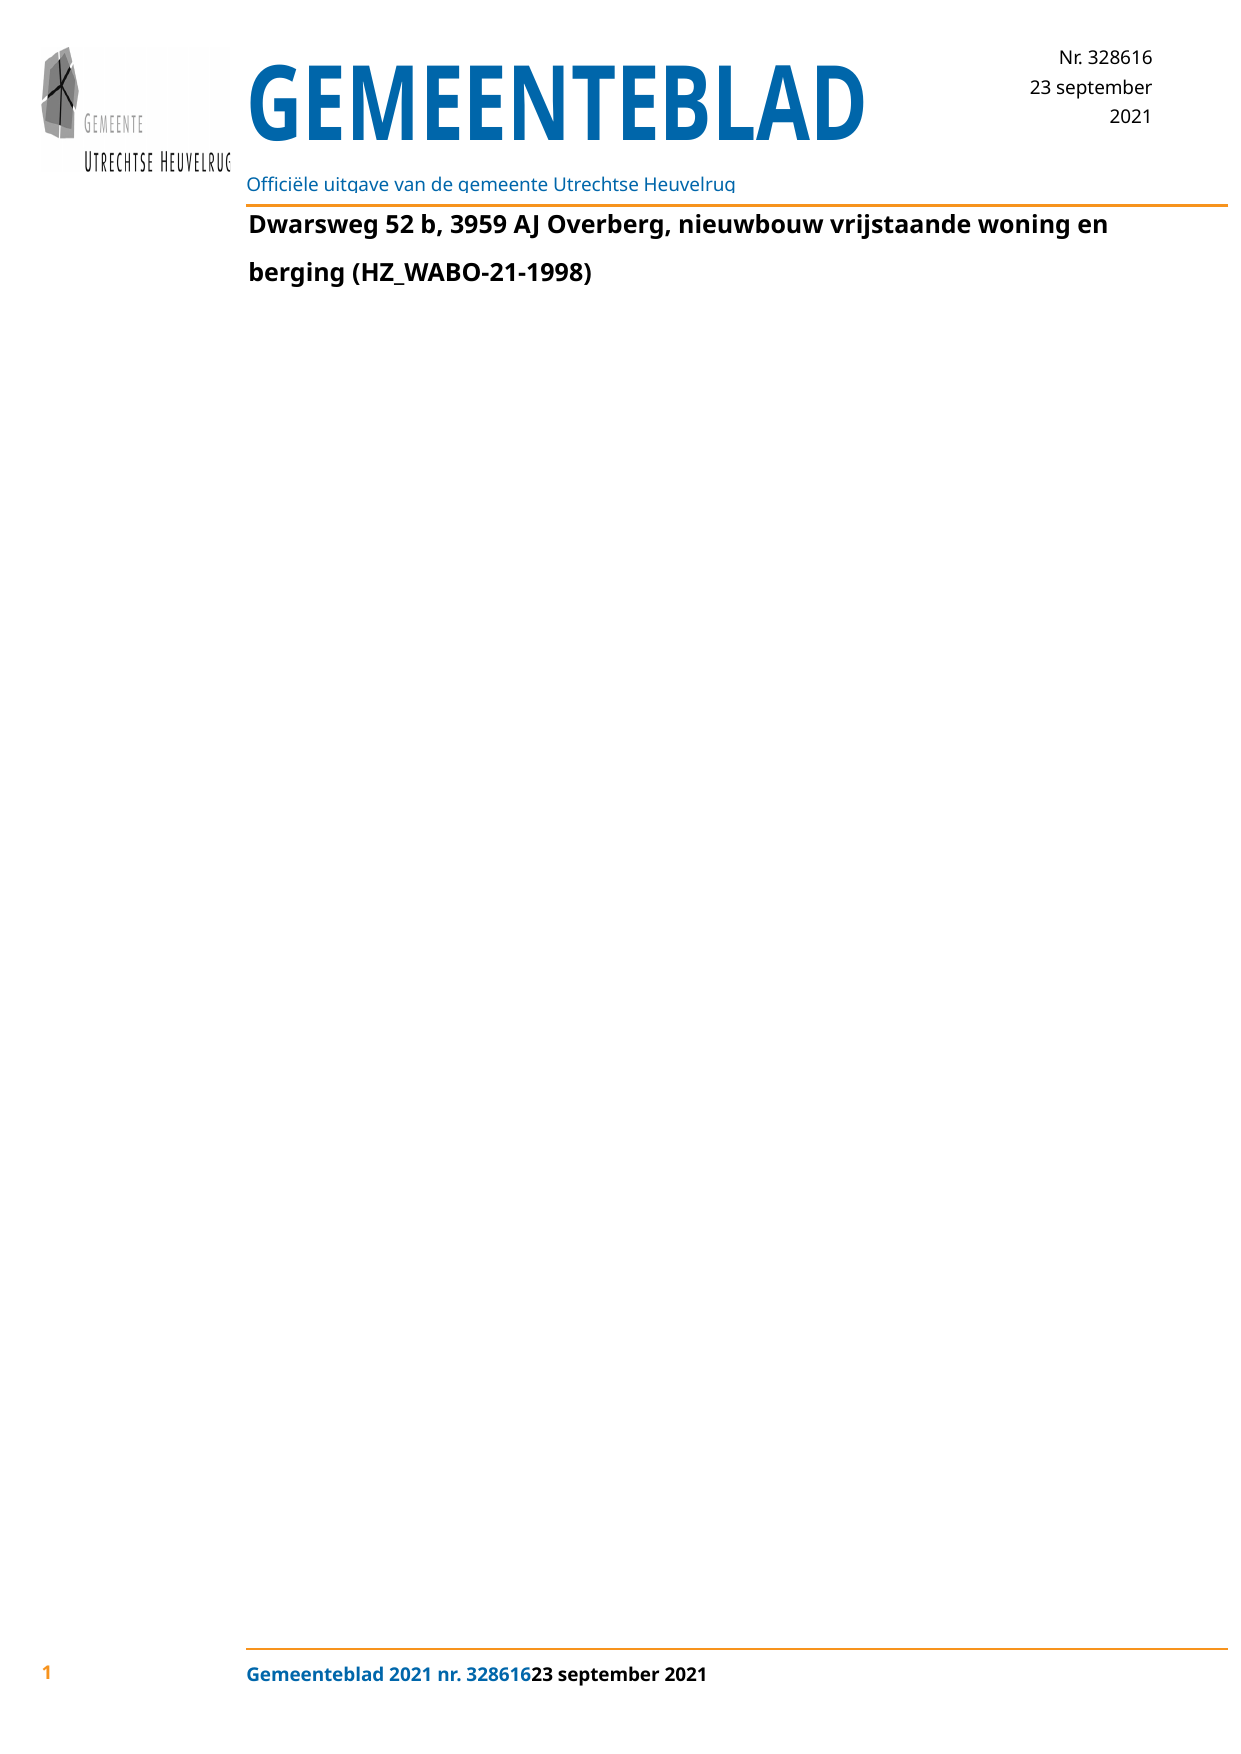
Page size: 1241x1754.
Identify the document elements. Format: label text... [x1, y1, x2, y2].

text Dwarsweg 52 b, 3959 AJ Overberg, nieuwbouw vrijstaande woning en berging (HZ_WABO-21-1998) [248, 207, 1152, 288]
picture [41, 47, 231, 172]
